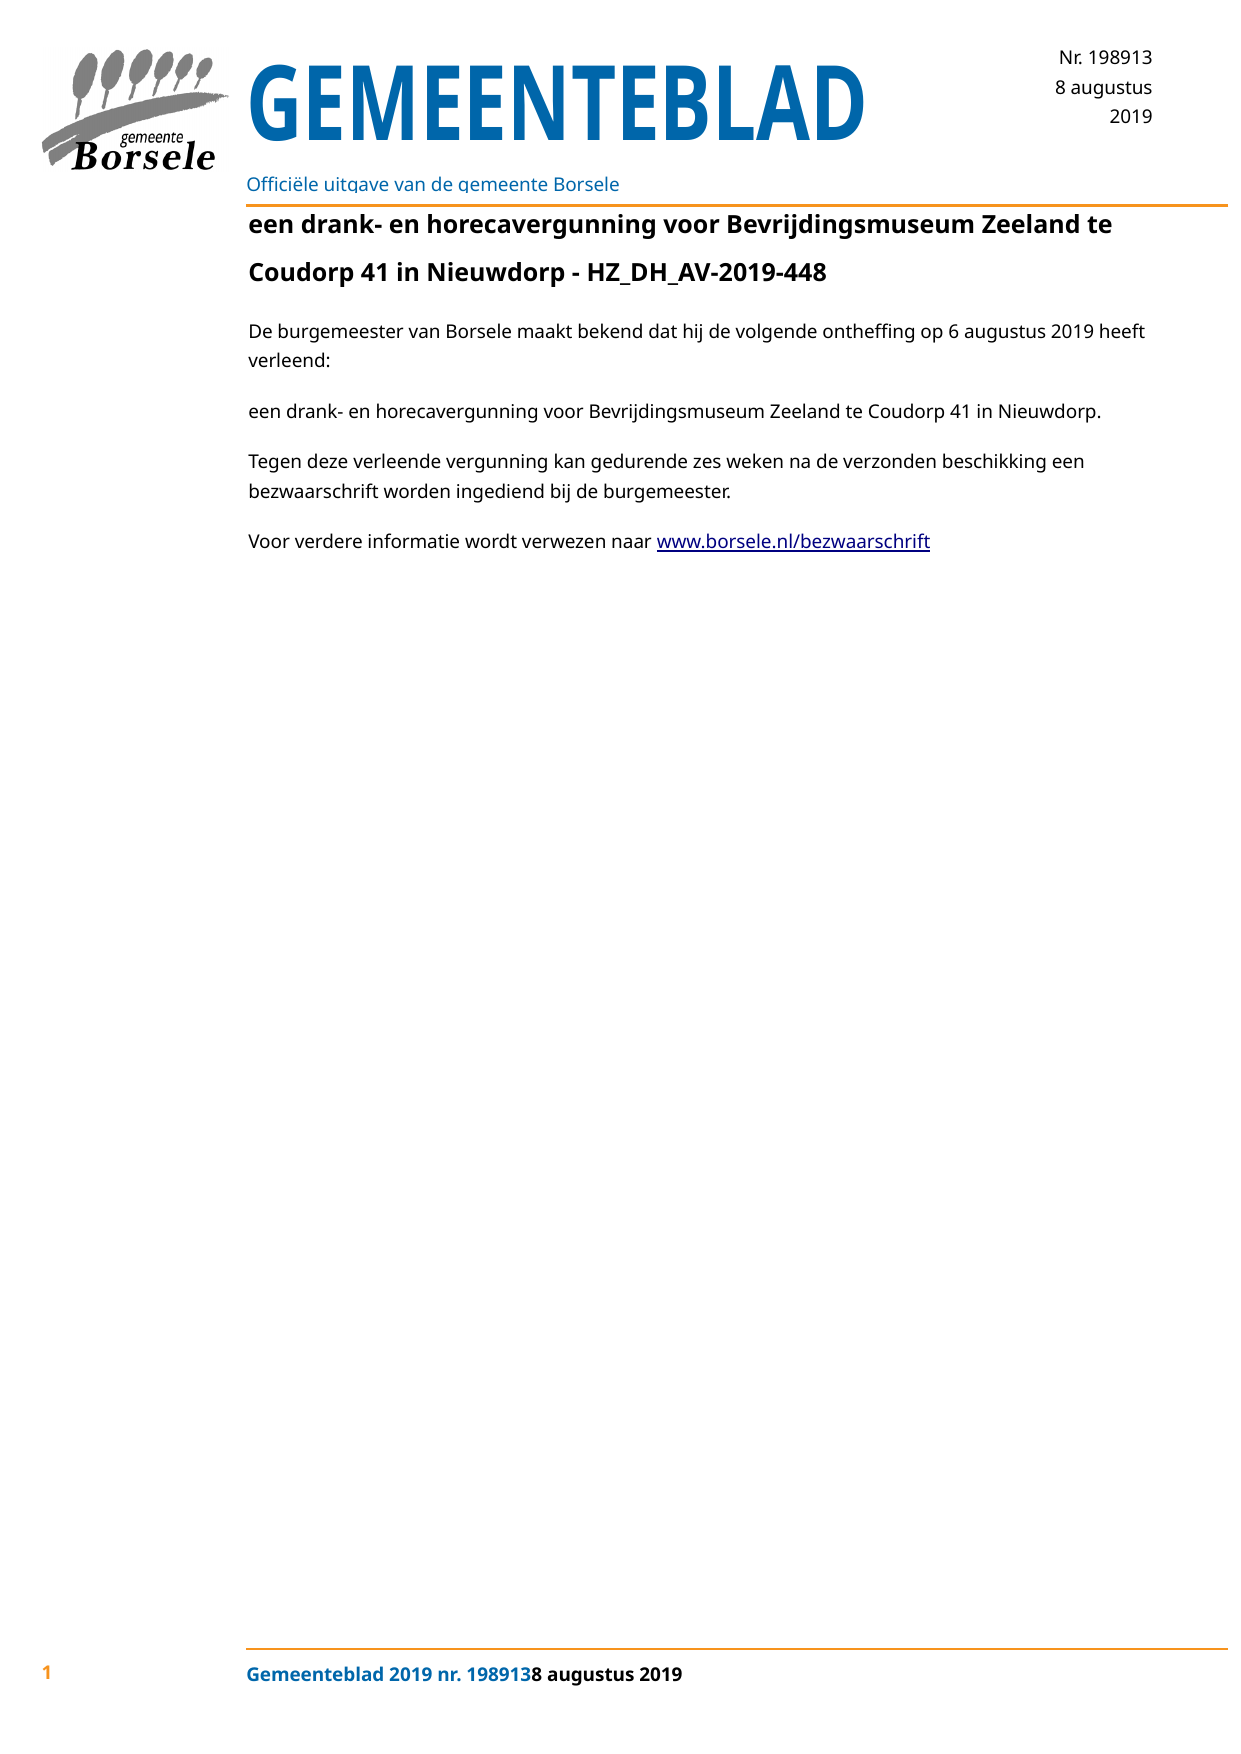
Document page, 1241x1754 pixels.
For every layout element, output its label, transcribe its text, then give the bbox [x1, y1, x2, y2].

text Tegen deze verleende vergunning kan gedurende zes weken na de verzonden beschikking een bezwaarschrift worden ingediend bij de burgemeester. [248, 448, 1152, 504]
text Voor verdere informatie wordt verwezen naar www.borsele.nl/bezwaarschrift [248, 528, 1152, 554]
text een drank- en horecavergunning voor Bevrijdingsmuseum Zeeland te Coudorp 41 in Nieuwdorp. [248, 398, 1152, 424]
text De burgemeester van Borsele maakt bekend dat hij de volgende ontheffing op 6 augustus 2019 heeft verleend: [248, 318, 1152, 373]
text een drank- en horecavergunning voor Bevrijdingsmuseum Zeeland te Coudorp 41 in Nieuwdorp - HZ_DH_AV-2019-448 [248, 207, 1152, 288]
picture [41, 47, 231, 172]
